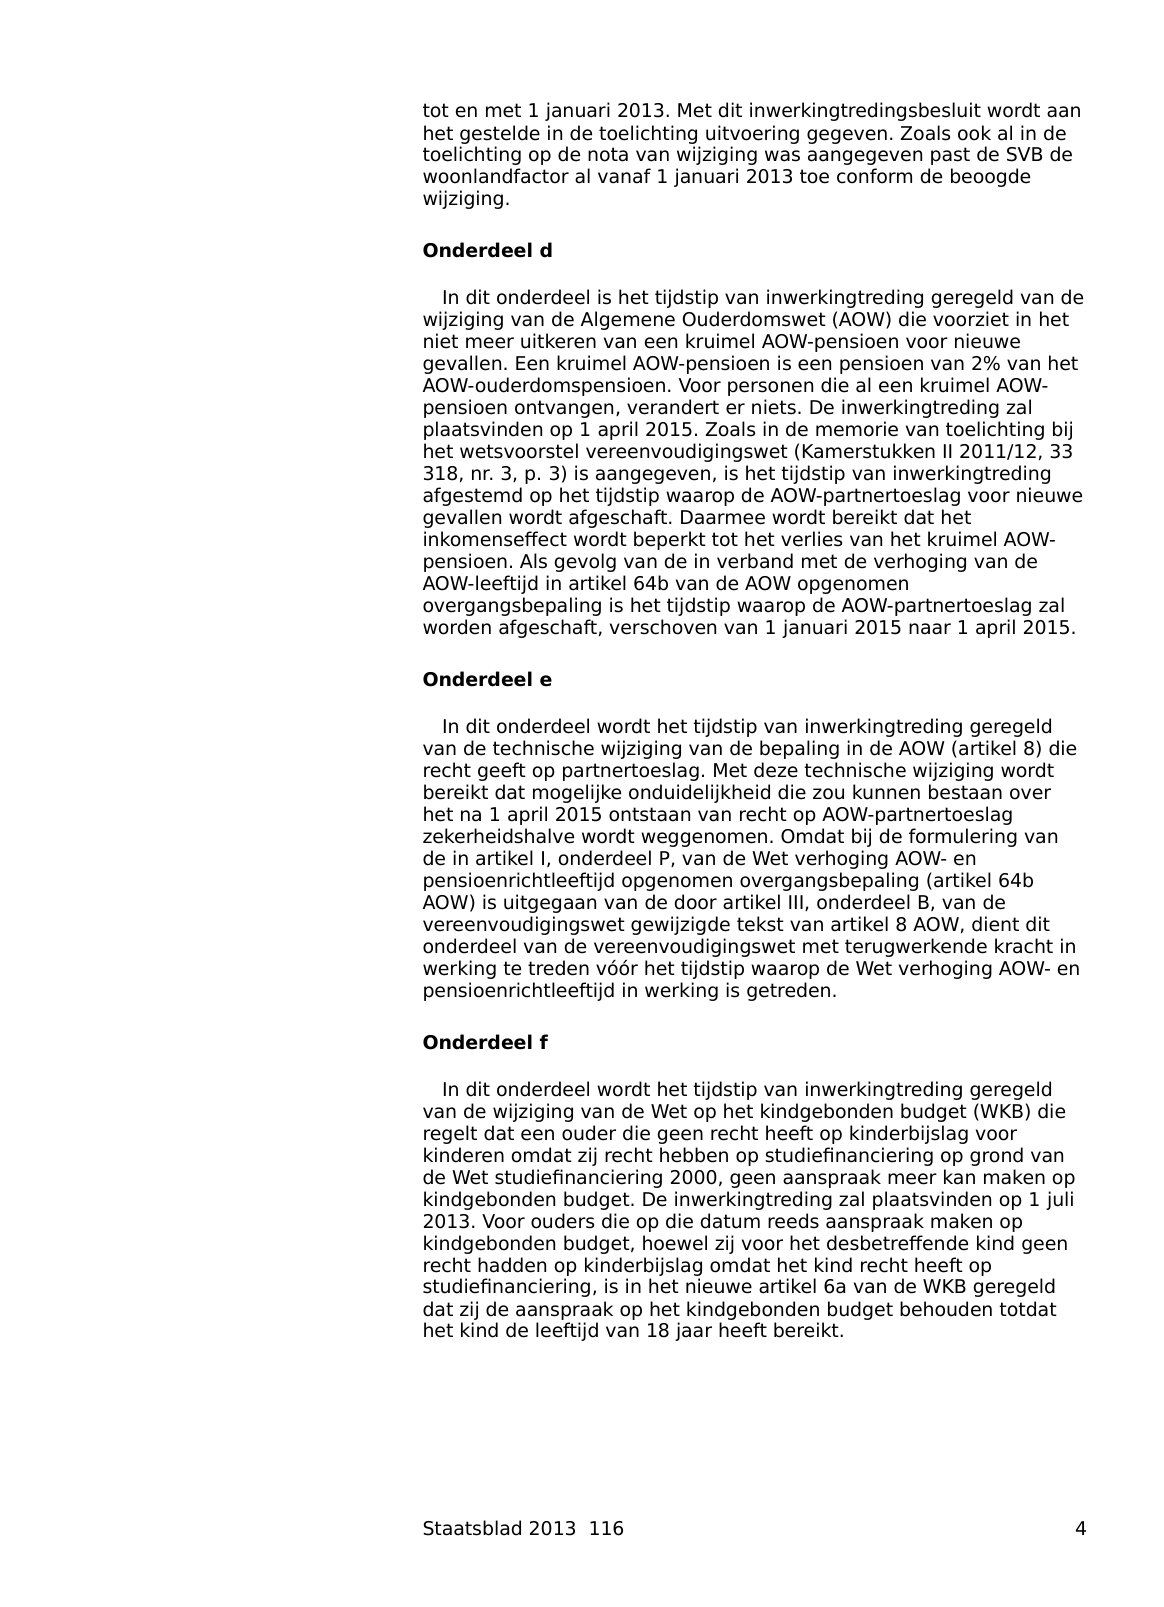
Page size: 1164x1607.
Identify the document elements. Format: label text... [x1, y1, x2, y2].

text tot en met 1 januari 2013. Met dit inwerkingtredingsbesluit wordt aan het gestelde in de toelichting uitvoering gegeven. Zoals ook al in de toelichting op de nota van wijziging was aangegeven past de SVB de woonlandfactor al vanaf 1 januari 2013 toe conform de beoogde wijziging. [422, 100, 1087, 210]
subtitle Onderdeel f [422, 1032, 1087, 1054]
subtitle Onderdeel e [422, 669, 1087, 691]
text In dit onderdeel wordt het tijdstip van inwerkingtreding geregeld van de wijziging van de Wet op het kindgebonden budget (WKB) die regelt dat een ouder die geen recht heeft op kinderbijslag voor kinderen omdat zij recht hebben op studiefinanciering op grond van de Wet studiefinanciering 2000, geen aanspraak meer kan maken op kindgebonden budget. De inwerkingtreding zal plaatsvinden op 1 juli 2013. Voor ouders die op die datum reeds aanspraak maken op kindgebonden budget, hoewel zij voor het desbetreffende kind geen recht hadden op kinderbijslag omdat het kind recht heeft op studiefinanciering, is in het nieuwe artikel 6a van de WKB geregeld dat zij de aanspraak op het kindgebonden budget behouden totdat het kind de leeftijd van 18 jaar heeft bereikt. [422, 1079, 1087, 1342]
subtitle Onderdeel d [422, 240, 1087, 262]
text In dit onderdeel wordt het tijdstip van inwerkingtreding geregeld van de technische wijziging van de bepaling in de AOW (artikel 8) die recht geeft op partnertoeslag. Met deze technische wijziging wordt bereikt dat mogelijke onduidelijkheid die zou kunnen bestaan over het na 1 april 2015 ontstaan van recht op AOW-partnertoeslag zekerheidshalve wordt weggenomen. Omdat bij de formulering van de in artikel I, onderdeel P, van de Wet verhoging AOW- en pensioenrichtleeftijd opgenomen overgangsbepaling (artikel 64b AOW) is uitgegaan van de door artikel III, onderdeel B, van de vereenvoudigingswet gewijzigde tekst van artikel 8 AOW, dient dit onderdeel van de vereenvoudigingswet met terugwerkende kracht in werking te treden vóór het tijdstip waarop de Wet verhoging AOW- en pensioenrichtleeftijd in werking is getreden. [422, 716, 1087, 1002]
text In dit onderdeel is het tijdstip van inwerkingtreding geregeld van de wijziging van de Algemene Ouderdomswet (AOW) die voorziet in het niet meer uitkeren van een kruimel AOW-pensioen voor nieuwe gevallen. Een kruimel AOW-pensioen is een pensioen van 2% van het AOW-ouderdomspensioen. Voor personen die al een kruimel AOW-pensioen ontvangen, verandert er niets. De inwerkingtreding zal plaatsvinden op 1 april 2015. Zoals in de memorie van toelichting bij het wetsvoorstel vereenvoudigingswet (Kamerstukken II 2011/12, 33 318, nr. 3, p. 3) is aangegeven, is het tijdstip van inwerkingtreding afgestemd op het tijdstip waarop de AOW-partnertoeslag voor nieuwe gevallen wordt afgeschaft. Daarmee wordt bereikt dat het inkomenseffect wordt beperkt tot het verlies van het kruimel AOW-pensioen. Als gevolg van de in verband met de verhoging van de AOW-leeftijd in artikel 64b van de AOW opgenomen overgangsbepaling is het tijdstip waarop de AOW-partnertoeslag zal worden afgeschaft, verschoven van 1 januari 2015 naar 1 april 2015. [422, 287, 1087, 639]
